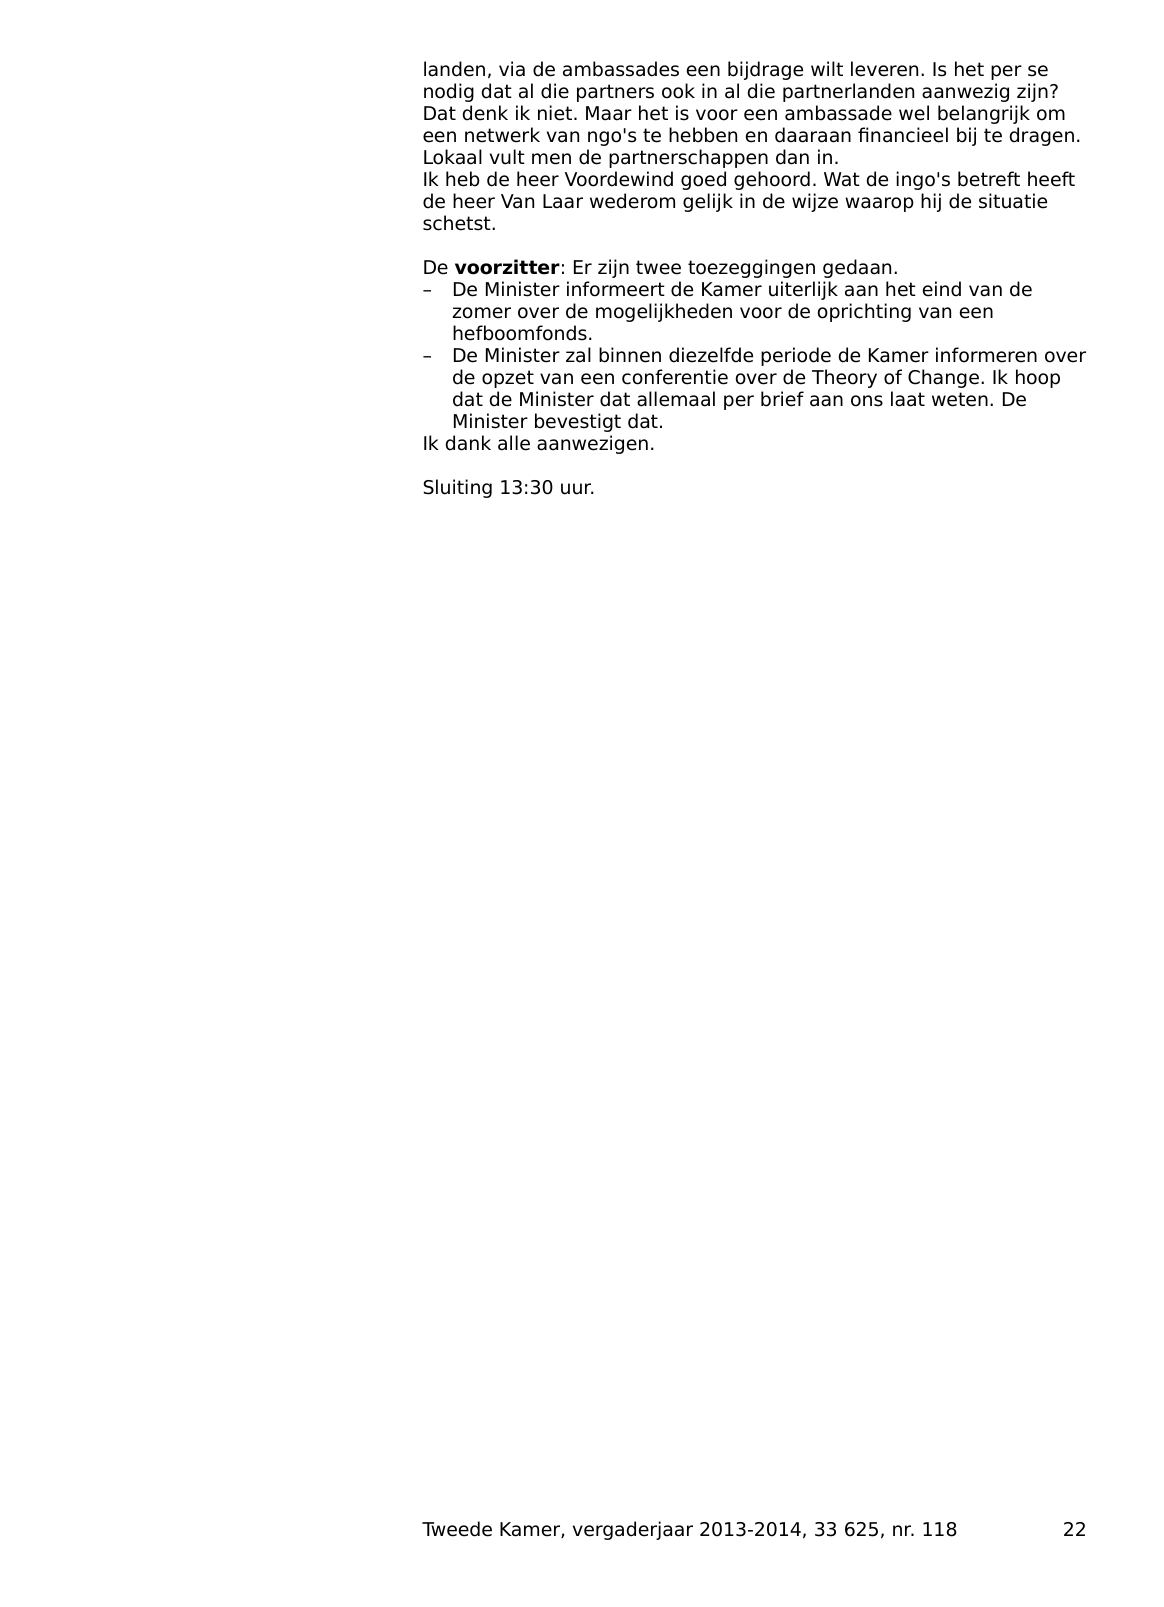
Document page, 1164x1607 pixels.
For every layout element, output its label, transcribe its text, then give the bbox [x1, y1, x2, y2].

text De voorzitter: Er zijn twee toezeggingen gedaan. [422, 257, 1087, 279]
text Ik dank alle aanwezigen. [422, 433, 1087, 455]
text Sluiting 13:30 uur. [422, 477, 1087, 499]
text – De Minister zal binnen diezelfde periode de Kamer informeren over de opzet van een conferentie over de Theory of Change. Ik hoop dat de Minister dat allemaal per brief aan ons laat weten. De Minister bevestigt dat. [422, 345, 1087, 433]
text Ik heb de heer Voordewind goed gehoord. Wat de ingo's betreft heeft de heer Van Laar wederom gelijk in de wijze waarop hij de situatie schetst. [422, 169, 1087, 235]
text landen, via de ambassades een bijdrage wilt leveren. Is het per se nodig dat al die partners ook in al die partnerlanden aanwezig zijn? Dat denk ik niet. Maar het is voor een ambassade wel belangrijk om een netwerk van ngo's te hebben en daaraan financieel bij te dragen. Lokaal vult men de partnerschappen dan in. [422, 59, 1087, 169]
text – De Minister informeert de Kamer uiterlijk aan het eind van de zomer over de mogelijkheden voor de oprichting van een hefboomfonds. [422, 279, 1087, 345]
